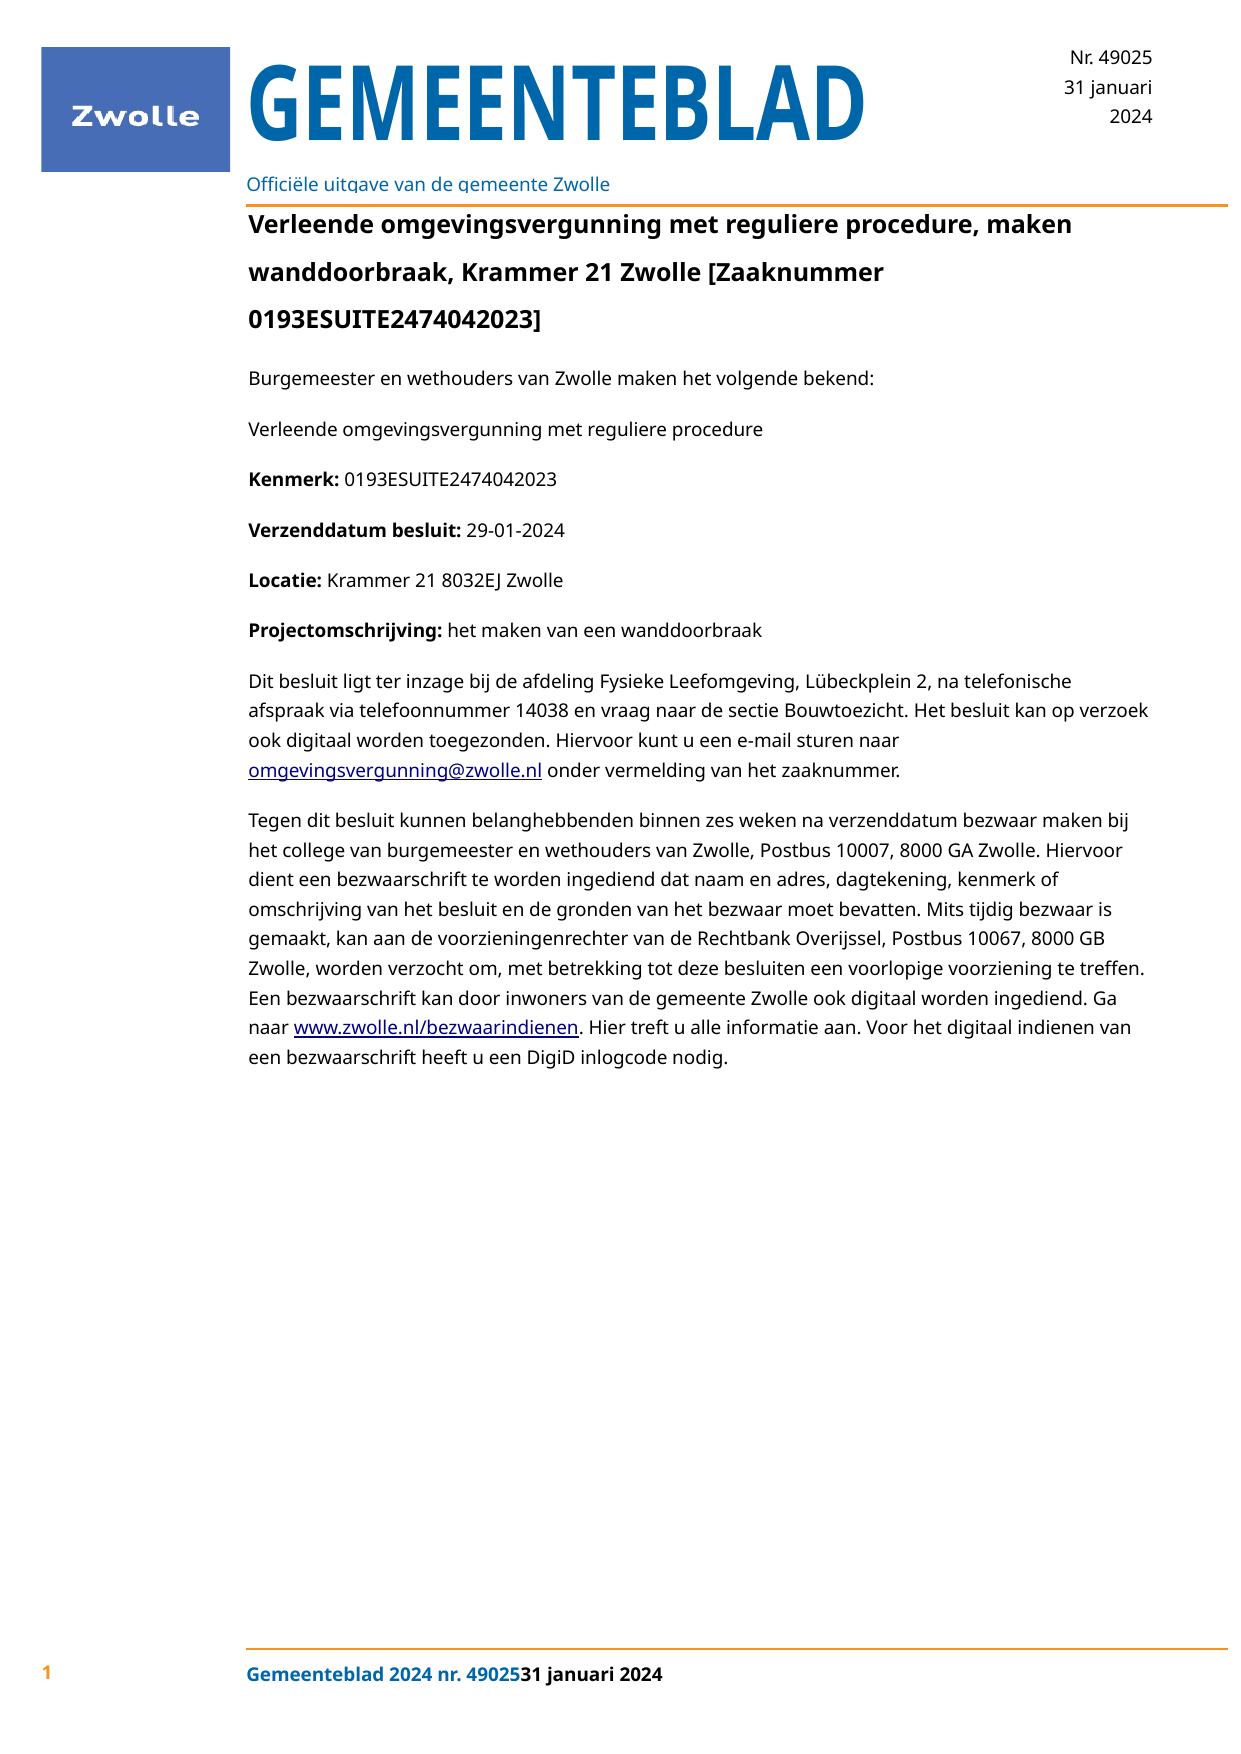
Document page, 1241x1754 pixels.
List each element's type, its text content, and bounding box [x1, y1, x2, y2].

text Verleende omgevingsvergunning met reguliere procedure, maken wanddoorbraak, Krammer 21 Zwolle [Zaaknummer 0193ESUITE2474042023] [248, 207, 1152, 336]
text Kenmerk: 0193ESUITE2474042023 [248, 466, 1152, 492]
text Verleende omgevingsvergunning met reguliere procedure [248, 416, 1152, 442]
text Tegen dit besluit kunnen belanghebbenden binnen zes weken na verzenddatum bezwaar maken bij het college van burgemeester en wethouders van Zwolle, Postbus 10007, 8000 GA Zwolle. Hiervoor dient een bezwaarschrift te worden ingediend dat naam en adres, dagtekening, kenmerk of omschrijving van het besluit en de gronden van het bezwaar moet bevatten. Mits tijdig bezwaar is gemaakt, kan aan de voorzieningenrechter van de Rechtbank Overijssel, Postbus 10067, 8000 GB Zwolle, worden verzocht om, met betrekking tot deze besluiten een voorlopige voorziening te treffen. Een bezwaarschrift kan door inwoners van de gemeente Zwolle ook digitaal worden ingediend. Ga naar www.zwolle.nl/bezwaarindienen. Hier treft u alle informatie aan. Voor het digitaal indienen van een bezwaarschrift heeft u een DigiD inlogcode nodig. [248, 807, 1152, 1069]
text Projectomschrijving: het maken van een wanddoorbraak [248, 618, 1152, 643]
text Burgemeester en wethouders van Zwolle maken het volgende bekend: [248, 366, 1152, 391]
text Dit besluit ligt ter inzage bij de afdeling Fysieke Leefomgeving, Lübeckplein 2, na telefonische afspraak via telefoonnummer 14038 en vraag naar de sectie Bouwtoezicht. Het besluit kan op verzoek ook digitaal worden toegezonden. Hiervoor kunt u een e-mail sturen naar omgevingsvergunning@zwolle.nl onder vermelding van het zaaknummer. [248, 668, 1152, 782]
picture [41, 47, 231, 172]
text Verzenddatum besluit: 29-01-2024 [248, 517, 1152, 542]
text Locatie: Krammer 21 8032EJ Zwolle [248, 567, 1152, 593]
